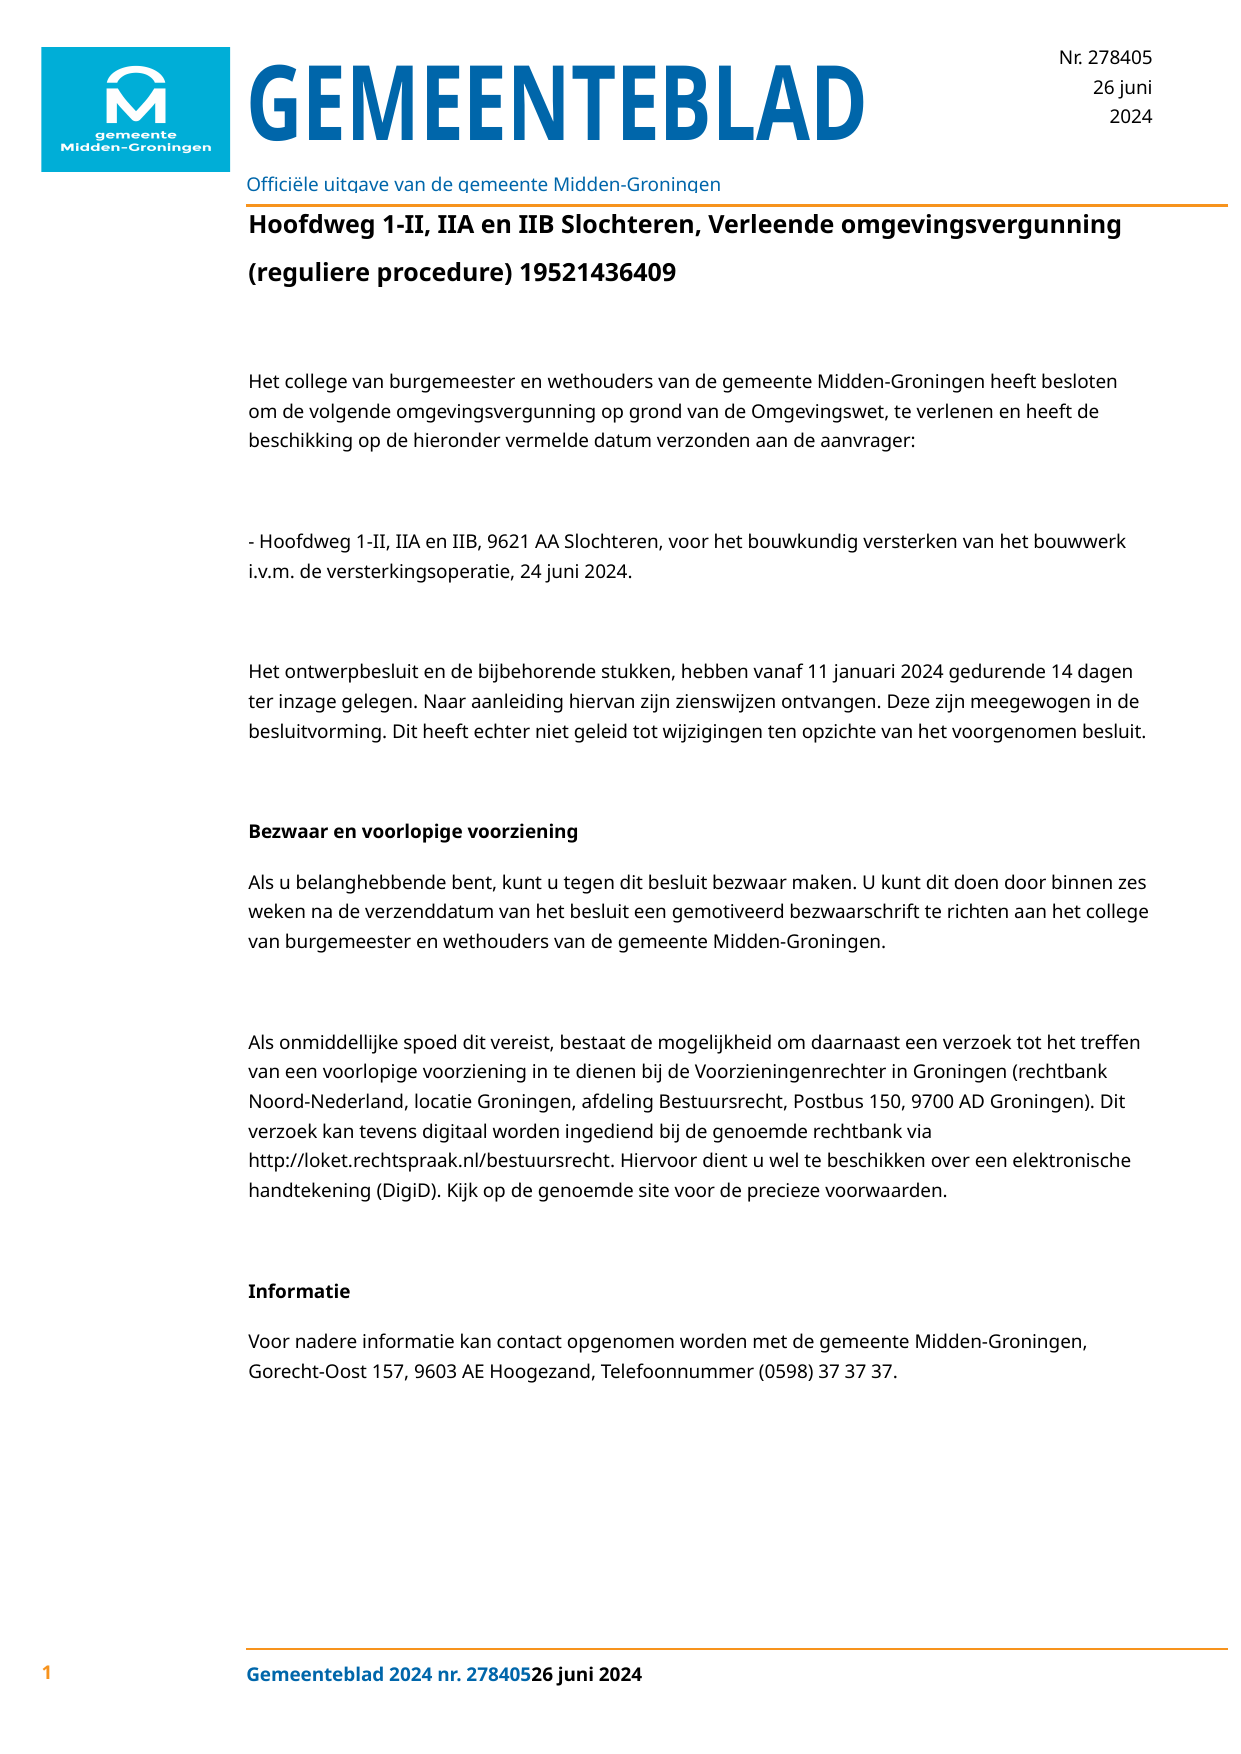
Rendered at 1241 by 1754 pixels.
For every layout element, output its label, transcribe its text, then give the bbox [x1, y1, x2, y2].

picture [107, 89, 165, 122]
text Het college van burgemeester en wethouders van de gemeente Midden-Groningen heeft besloten om de volgende omgevingsvergunning op grond van de Omgevingswet, te verlenen en heeft de beschikking op de hieronder vermelde datum verzonden aan de aanvrager: [248, 368, 1152, 453]
text Bezwaar en voorlopige voorziening [248, 819, 1152, 844]
text Als u belanghebbende bent, kunt u tegen dit besluit bezwaar maken. U kunt dit doen door binnen zes weken na de verzenddatum van het besluit een gemotiveerd bezwaarschrift te richten aan het college van burgemeester en wethouders van de gemeente Midden-Groningen. [248, 869, 1152, 954]
text Als onmiddellijke spoed dit vereist, bestaat de mogelijkheid om daarnaast een verzoek tot het treffen van een voorlopige voorziening in te dienen bij de Voorzieningenrechter in Groningen (rechtbank Noord-Nederland, locatie Groningen, afdeling Bestuursrecht, Postbus 150, 9700 AD Groningen). Dit verzoek kan tevens digitaal worden ingediend bij de genoemde rechtbank via http://loket.rechtspraak.nl/bestuursrecht. Hiervoor dient u wel te beschikken over een elektronische handtekening (DigiD). Kijk op de genoemde site voor de precieze voorwaarden. [248, 1029, 1152, 1203]
text Het ontwerpbesluit en de bijbehorende stukken, hebben vanaf 11 januari 2024 gedurende 14 dagen ter inzage gelegen. Naar aanleiding hiervan zijn zienswijzen ontvangen. Deze zijn meegewogen in de besluitvorming. Dit heeft echter niet geleid tot wijzigingen ten opzichte van het voorgenomen besluit. [248, 659, 1152, 744]
text Voor nadere informatie kan contact opgenomen worden met de gemeente Midden-Groningen, Gorecht-Oost 157, 9603 AE Hoogezand, Telefoonnummer (0598) 37 37 37. [248, 1328, 1152, 1384]
picture [184, 146, 190, 153]
text Informatie [248, 1278, 1152, 1304]
picture [108, 66, 164, 82]
text - Hoofdweg 1-II, IIA en IIB, 9621 AA Slochteren, voor het bouwkundig versterken van het bouwwerk i.v.m. de versterkingsoperatie, 24 juni 2024. [248, 528, 1152, 584]
text Hoofdweg 1-II, IIA en IIB Slochteren, Verleende omgevingsvergunning (reguliere procedure) 19521436409 [248, 207, 1152, 288]
